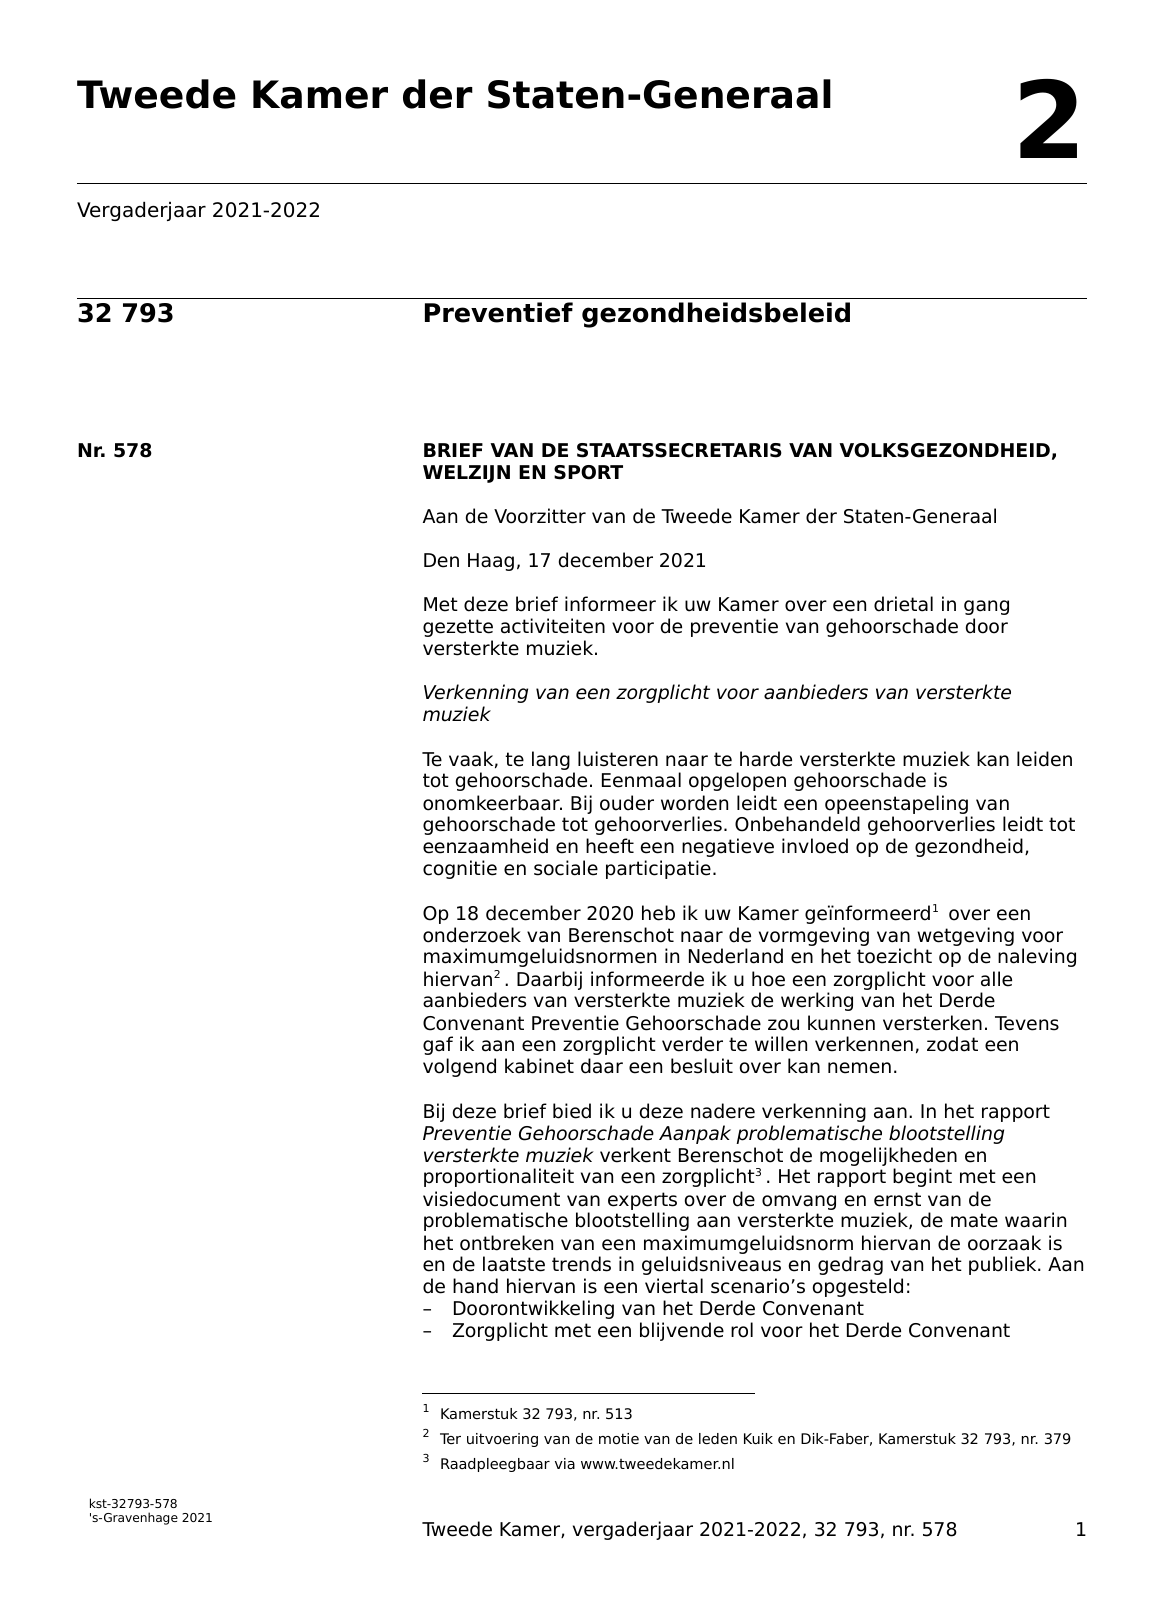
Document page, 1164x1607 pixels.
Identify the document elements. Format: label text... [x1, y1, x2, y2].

text – Doorontwikkeling van het Derde Convenant [422, 1298, 1087, 1320]
text Bij deze brief bied ik u deze nadere verkenning aan. In het rapport Preventie Gehoorschade Aanpak problematische blootstelling versterkte muziek verkent Berenschot de mogelijkheden en proportionaliteit van een zorgplicht. Het rapport begint met een visiedocument van experts over de omvang en ernst van de problematische blootstelling aan versterkte muziek, de mate waarin het ontbreken van een maximumgeluidsnorm hiervan de oorzaak is en de laatste trends in geluidsniveaus en gedrag van het publiek. Aan de hand hiervan is een viertal scenario’s opgesteld: [422, 1101, 1087, 1298]
text Kamerstuk 32 793, nr. 513 [422, 1402, 1087, 1424]
text Aan de Voorzitter van de Tweede Kamer der Staten-Generaal [422, 506, 1087, 528]
text Op 18 december 2020 heb ik uw Kamer geïnformeerd over een onderzoek van Berenschot naar de vormgeving van wetgeving voor maximumgeluidsnormen in Nederland en het toezicht op de naleving hiervan. Daarbij informeerde ik u hoe een zorgplicht voor alle aanbieders van versterkte muziek de werking van het Derde Convenant Preventie Gehoorschade zou kunnen versterken. Tevens gaf ik aan een zorgplicht verder te willen verkennen, zodat een volgend kabinet daar een besluit over kan nemen. [422, 902, 1087, 1078]
text Ter uitvoering van de motie van de leden Kuik en Dik-Faber, Kamerstuk 32 793, nr. 379 [422, 1427, 1087, 1449]
text – Zorgplicht met een blijvende rol voor het Derde Convenant [422, 1320, 1087, 1342]
text 's-Gravenhage 2021 [88, 1511, 323, 1525]
table_cell Vergaderjaar 2021-2022 [77, 184, 1087, 298]
table_header 2 [886, 59, 1087, 183]
subtitle 32 793 Preventief gezondheidsbeleid [77, 299, 1087, 329]
table_header Tweede Kamer der Staten-Generaal [77, 59, 886, 183]
text Raadpleegbaar via www.tweedekamer.nl [422, 1452, 1087, 1474]
text Den Haag, 17 december 2021 [422, 550, 1087, 572]
text kst-32793-578 [88, 1497, 323, 1511]
text Met deze brief informeer ik uw Kamer over een drietal in gang gezette activiteiten voor de preventie van gehoorschade door versterkte muziek. [422, 594, 1087, 660]
subtitle Nr. 578 BRIEF VAN DE STAATSSECRETARIS VAN VOLKSGEZONDHEID, WELZIJN EN SPORT [77, 440, 1087, 484]
subtitle Verkenning van een zorgplicht voor aanbieders van versterkte muziek [422, 682, 1087, 726]
text Te vaak, te lang luisteren naar te harde versterkte muziek kan leiden tot gehoorschade. Eenmaal opgelopen gehoorschade is onomkeerbaar. Bij ouder worden leidt een opeenstapeling van gehoorschade tot gehoorverlies. Onbehandeld gehoorverlies leidt tot eenzaamheid en heeft een negatieve invloed op de gezondheid, cognitie en sociale participatie. [422, 748, 1087, 880]
